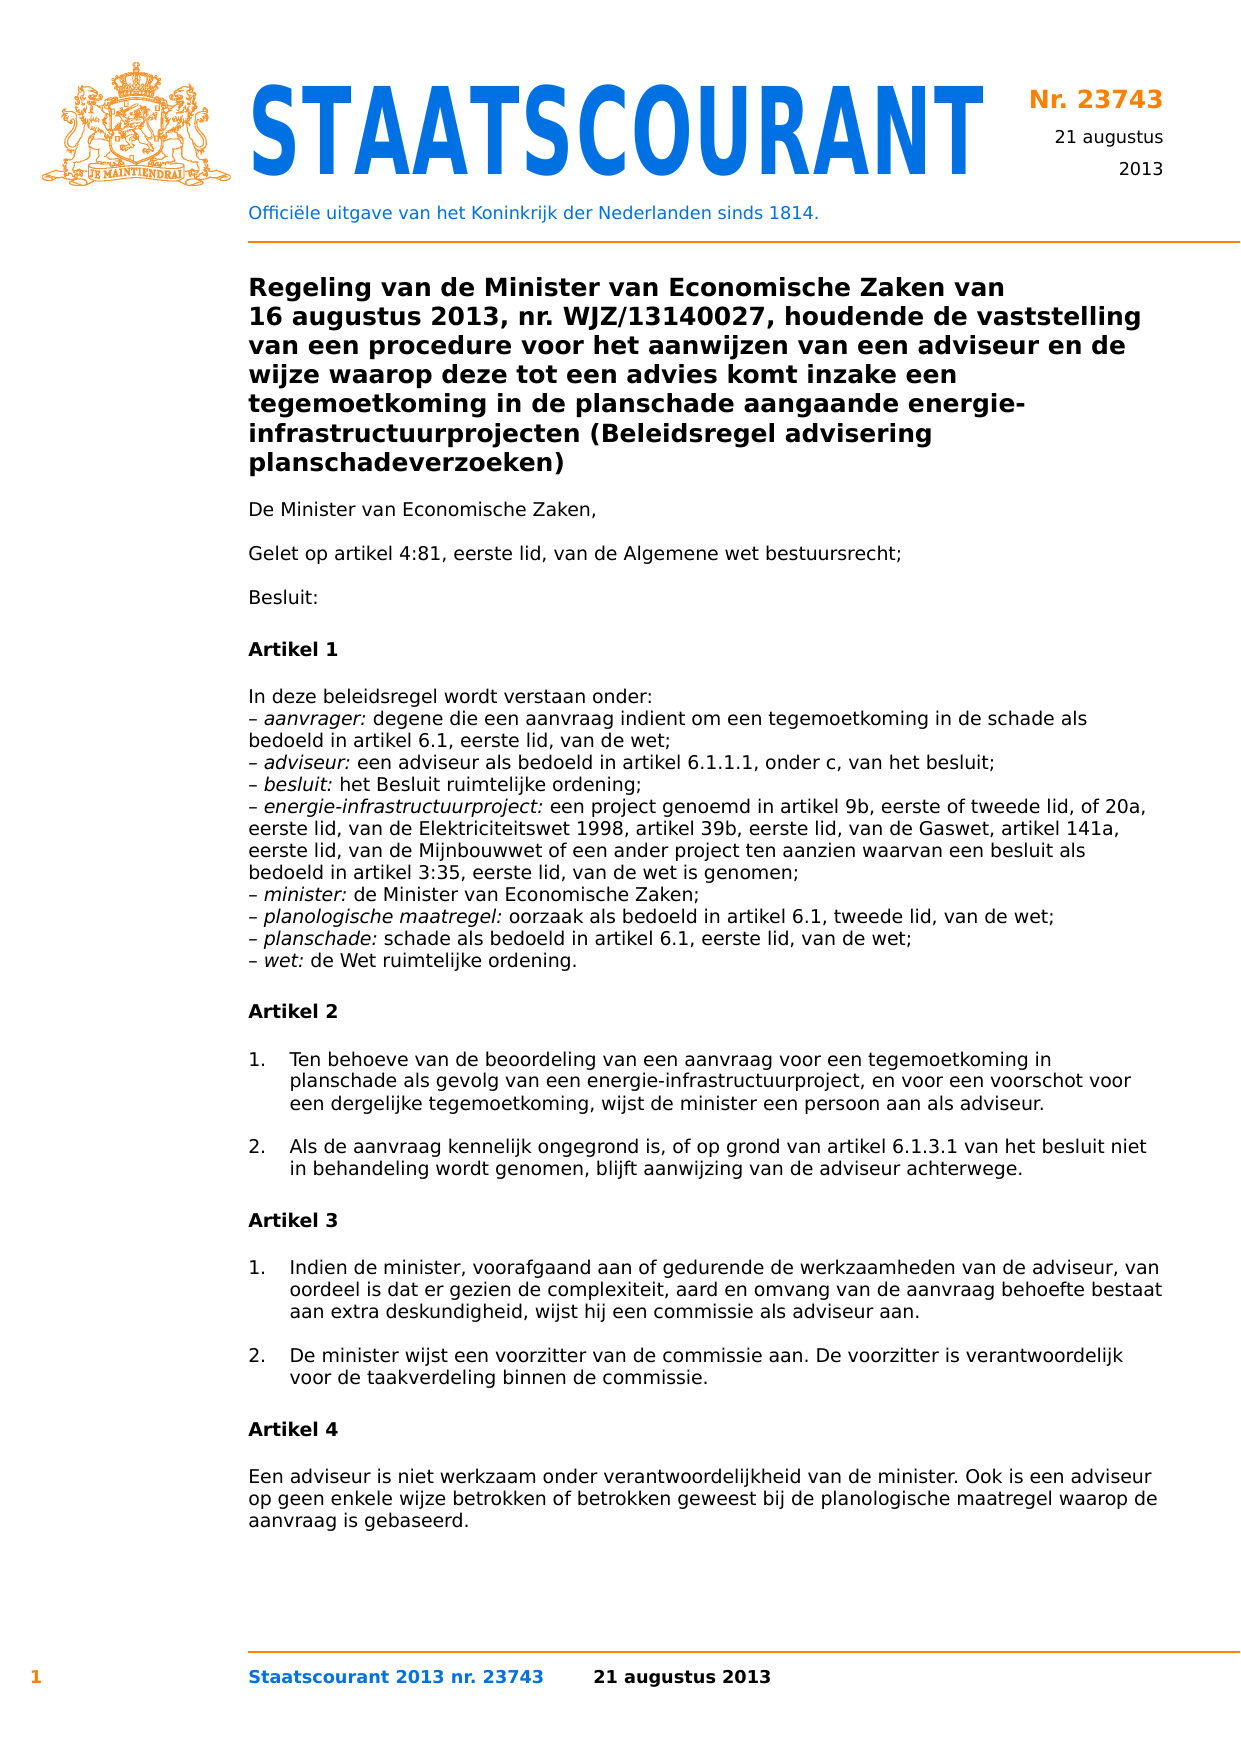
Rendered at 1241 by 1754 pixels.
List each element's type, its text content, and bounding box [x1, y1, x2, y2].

table_header STAATSCOURANT [248, 62, 998, 203]
subtitle Artikel 1 [248, 639, 1163, 661]
text – minister: de Minister van Economische Zaken; [248, 883, 1163, 906]
table_header Nr. 23743 [998, 62, 1240, 121]
text – wet: de Wet ruimtelijke ordening. [248, 949, 1163, 971]
text Besluit: [248, 587, 1163, 609]
table_cell 21 augustus [998, 121, 1240, 153]
text 2. Als de aanvraag kennelijk ongegrond is, of op grond van artikel 6.1.3.1 van het besluit niet in behandeling wordt genomen, blijft aanwijzing van de adviseur achterwege. [248, 1136, 1163, 1180]
subtitle Artikel 2 [248, 1001, 1163, 1023]
text – besluit: het Besluit ruimtelijke ordening; [248, 774, 1163, 796]
text 2. De minister wijst een voorzitter van de commissie aan. De voorzitter is verantwoordelijk voor de taakverdeling binnen de commissie. [248, 1345, 1163, 1389]
text – planologische maatregel: oorzaak als bedoeld in artikel 6.1, tweede lid, van de wet; [248, 906, 1163, 927]
text – aanvrager: degene die een aanvraag indient om een tegemoetkoming in de schade als bedoeld in artikel 6.1, eerste lid, van de wet; [248, 708, 1163, 752]
text Gelet op artikel 4:81, eerste lid, van de Algemene wet bestuursrecht; [248, 543, 1163, 565]
subtitle Artikel 4 [248, 1419, 1163, 1441]
text – energie-infrastructuurproject: een project genoemd in artikel 9b, eerste of tweede lid, of 20a, eerste lid, van de Elektriciteitswet 1998, artikel 39b, eerste lid, van de Gaswet, artikel 141a, eerste lid, van de Mijnbouwwet of een ander project ten aanzien waarvan een besluit als bedoeld in artikel 3:35, eerste lid, van de wet is genomen; [248, 796, 1163, 883]
text Een adviseur is niet werkzaam onder verantwoordelijkheid van de minister. Ook is een adviseur op geen enkele wijze betrokken of betrokken geweest bij de planologische maatregel waarop de aanvraag is gebaseerd. [248, 1466, 1163, 1532]
text In deze beleidsregel wordt verstaan onder: [248, 686, 1163, 708]
table_cell 2013 [998, 153, 1240, 203]
text 1. Indien de minister, voorafgaand aan of gedurende de werkzaamheden van de adviseur, van oordeel is dat er gezien de complexiteit, aard en omvang van de aanvraag behoefte bestaat aan extra deskundigheid, wijst hij een commissie als adviseur aan. [248, 1257, 1163, 1323]
picture [41, 62, 231, 186]
table_header [25, 62, 248, 241]
table_cell Officiële uitgave van het Koninkrijk der Nederlanden sinds 1814. [248, 203, 1240, 241]
text De Minister van Economische Zaken, [248, 499, 1163, 521]
text – planschade: schade als bedoeld in artikel 6.1, eerste lid, van de wet; [248, 927, 1163, 949]
text – adviseur: een adviseur als bedoeld in artikel 6.1.1.1, onder c, van het besluit; [248, 752, 1163, 774]
subtitle Regeling van de Minister van Economische Zaken van 16 augustus 2013, nr. WJZ/13140027, houdende de vaststelling van een procedure voor het aanwijzen van een adviseur en de wijze waarop deze tot een advies komt inzake een tegemoetkoming in de planschade aangaande energie-infrastructuurprojecten (Beleidsregel advisering planschadeverzoeken) [248, 273, 1163, 477]
text 1. Ten behoeve van de beoordeling van een aanvraag voor een tegemoetkoming in planschade als gevolg van een energie-infrastructuurproject, en voor een voorschot voor een dergelijke tegemoetkoming, wijst de minister een persoon aan als adviseur. [248, 1048, 1163, 1114]
subtitle Artikel 3 [248, 1210, 1163, 1232]
